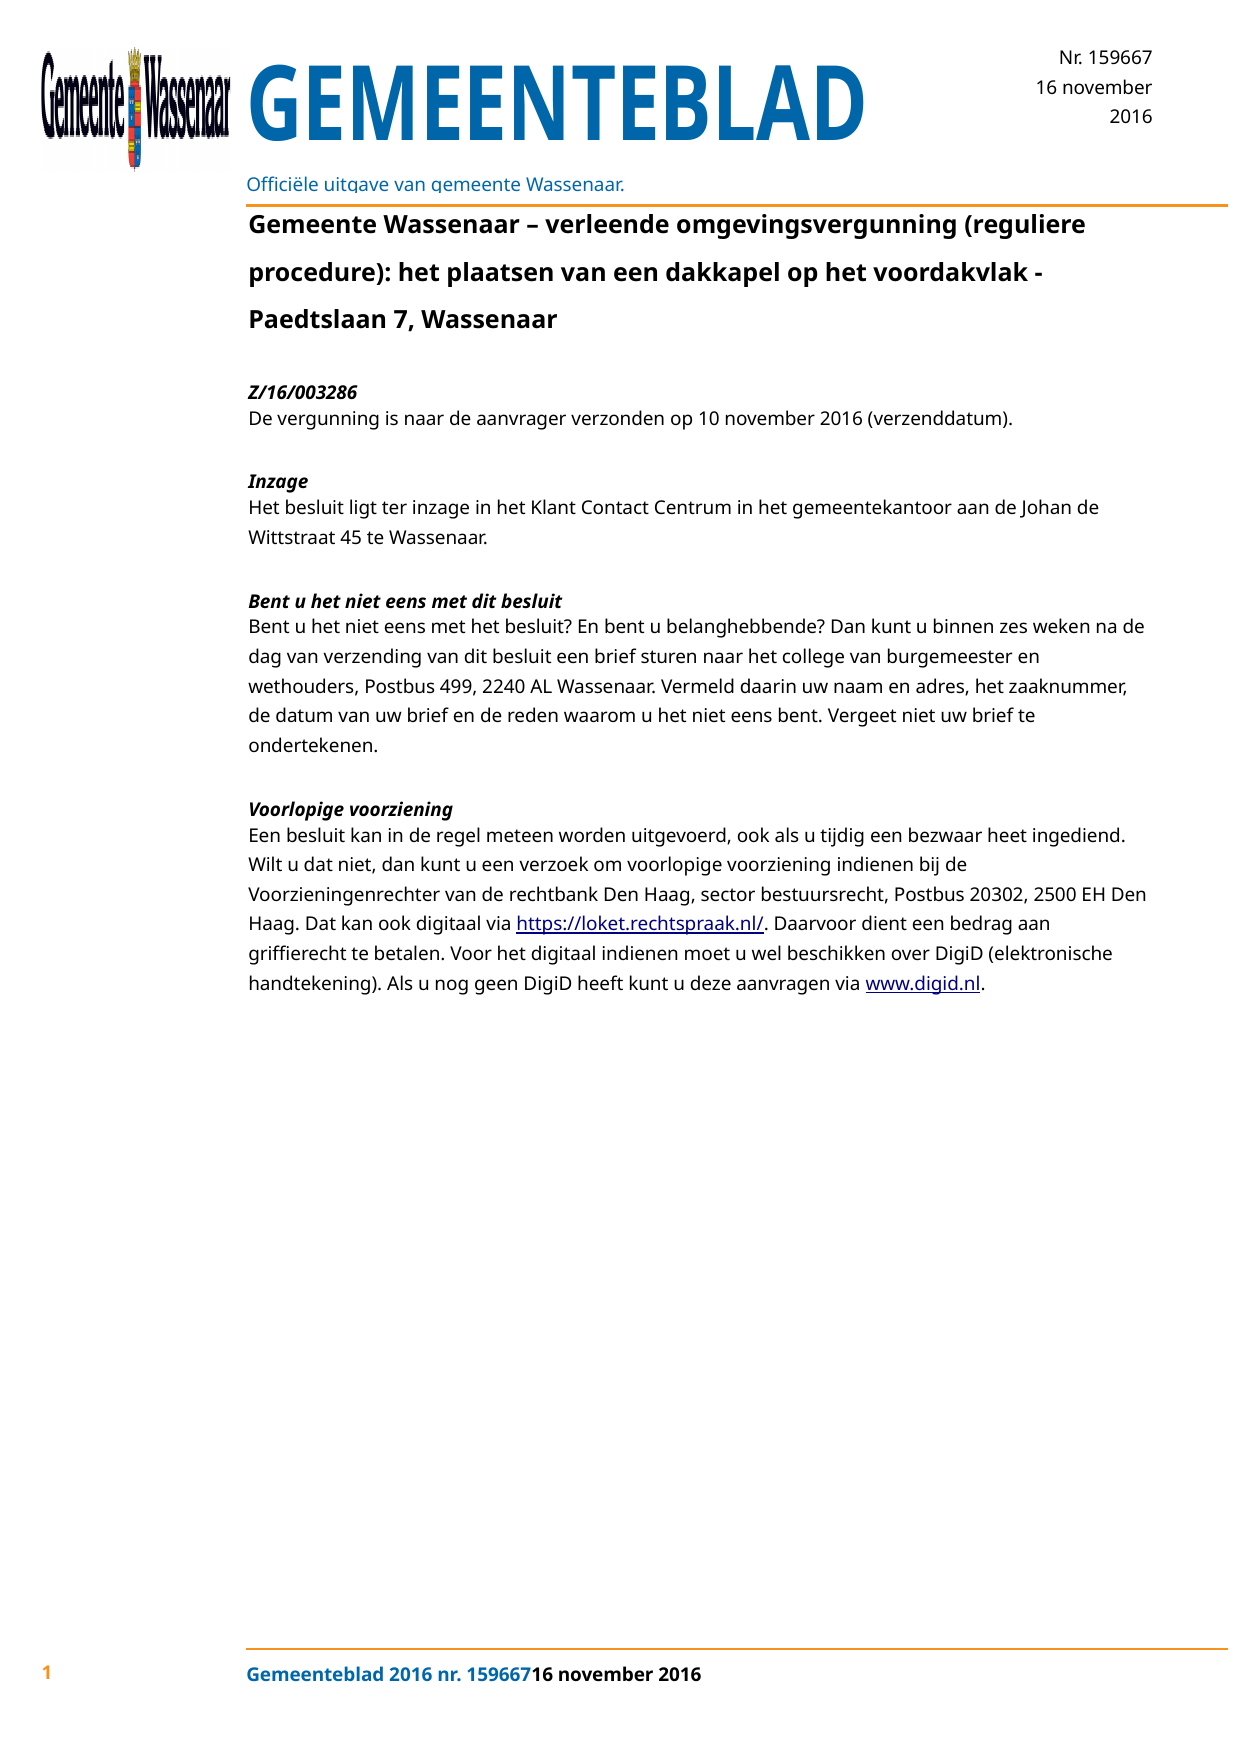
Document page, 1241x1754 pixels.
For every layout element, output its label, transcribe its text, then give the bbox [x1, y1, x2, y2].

text Het besluit ligt ter inzage in het Klant Contact Centrum in het gemeentekantoor aan de Johan de Wittstraat 45 te Wassenaar. [248, 494, 1152, 550]
picture [41, 47, 231, 172]
text Voorlopige voorziening [248, 796, 1152, 822]
text De vergunning is naar de aanvrager verzonden op 10 november 2016 (verzenddatum). [248, 405, 1152, 431]
text Een besluit kan in de regel meteen worden uitgevoerd, ook als u tijdig een bezwaar heet ingediend. Wilt u dat niet, dan kunt u een verzoek om voorlopige voorziening indienen bij de Voorzieningenrechter van de rechtbank Den Haag, sector bestuursrecht, Postbus 20302, 2500 EH Den Haag. Dat kan ook digitaal via https://loket.rechtspraak.nl/. Daarvoor dient een bedrag aan griffierecht te betalen. Voor het digitaal indienen moet u wel beschikken over DigiD (elektronische handtekening). Als u nog geen DigiD heeft kunt u deze aanvragen via www.digid.nl. [248, 822, 1152, 995]
text Bent u het niet eens met dit besluit [248, 588, 1152, 614]
text Gemeente Wassenaar – verleende omgevingsvergunning (reguliere procedure): het plaatsen van een dakkapel op het voordakvlak - Paedtslaan 7, Wassenaar [248, 207, 1152, 336]
text Z/16/003286 [248, 379, 1152, 405]
text Bent u het niet eens met het besluit? En bent u belanghebbende? Dan kunt u binnen zes weken na de dag van verzending van dit besluit een brief sturen naar het college van burgemeester en wethouders, Postbus 499, 2240 AL Wassenaar. Vermeld daarin uw naam en adres, het zaaknummer, de datum van uw brief en de reden waarom u het niet eens bent. Vergeet niet uw brief te ondertekenen. [248, 614, 1152, 758]
text Inzage [248, 469, 1152, 494]
